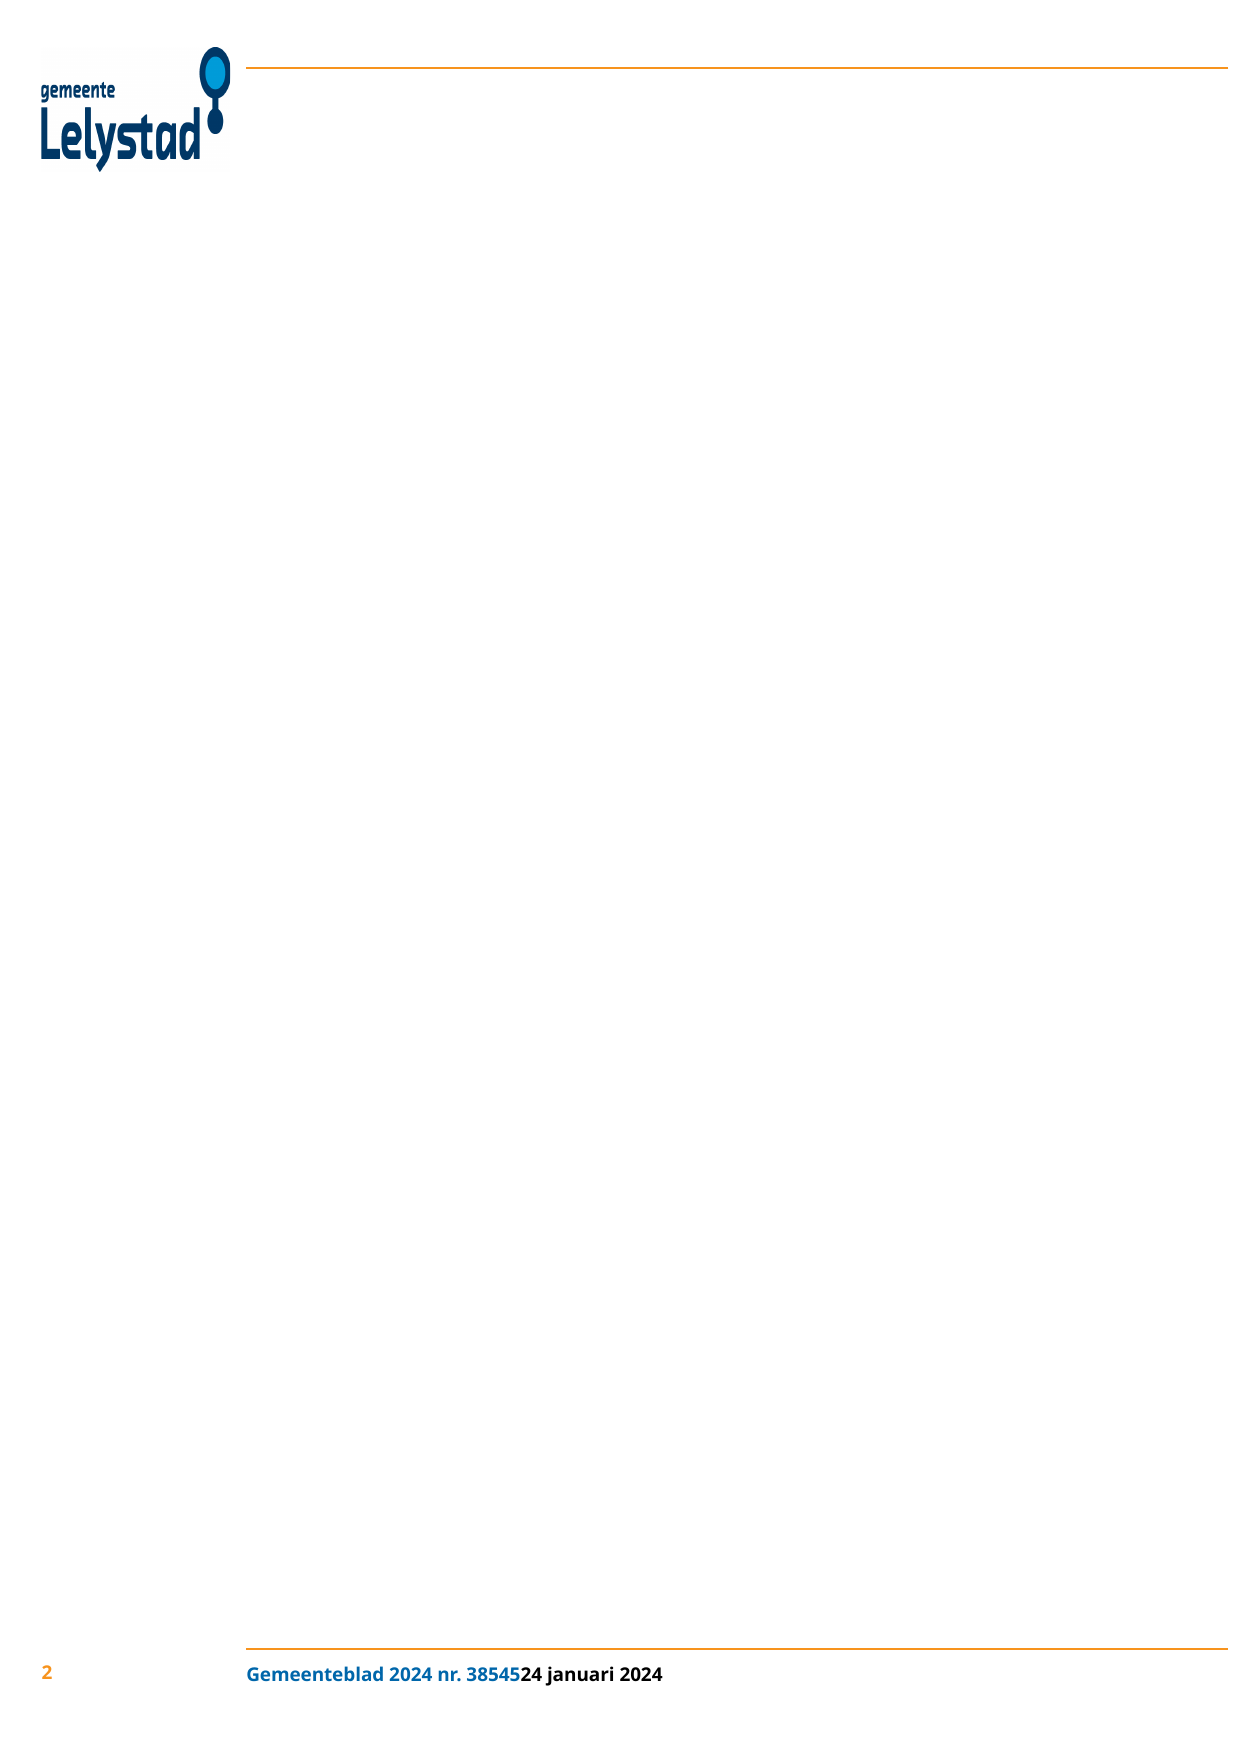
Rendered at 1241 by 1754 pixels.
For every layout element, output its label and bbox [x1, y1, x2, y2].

picture [41, 47, 231, 172]
